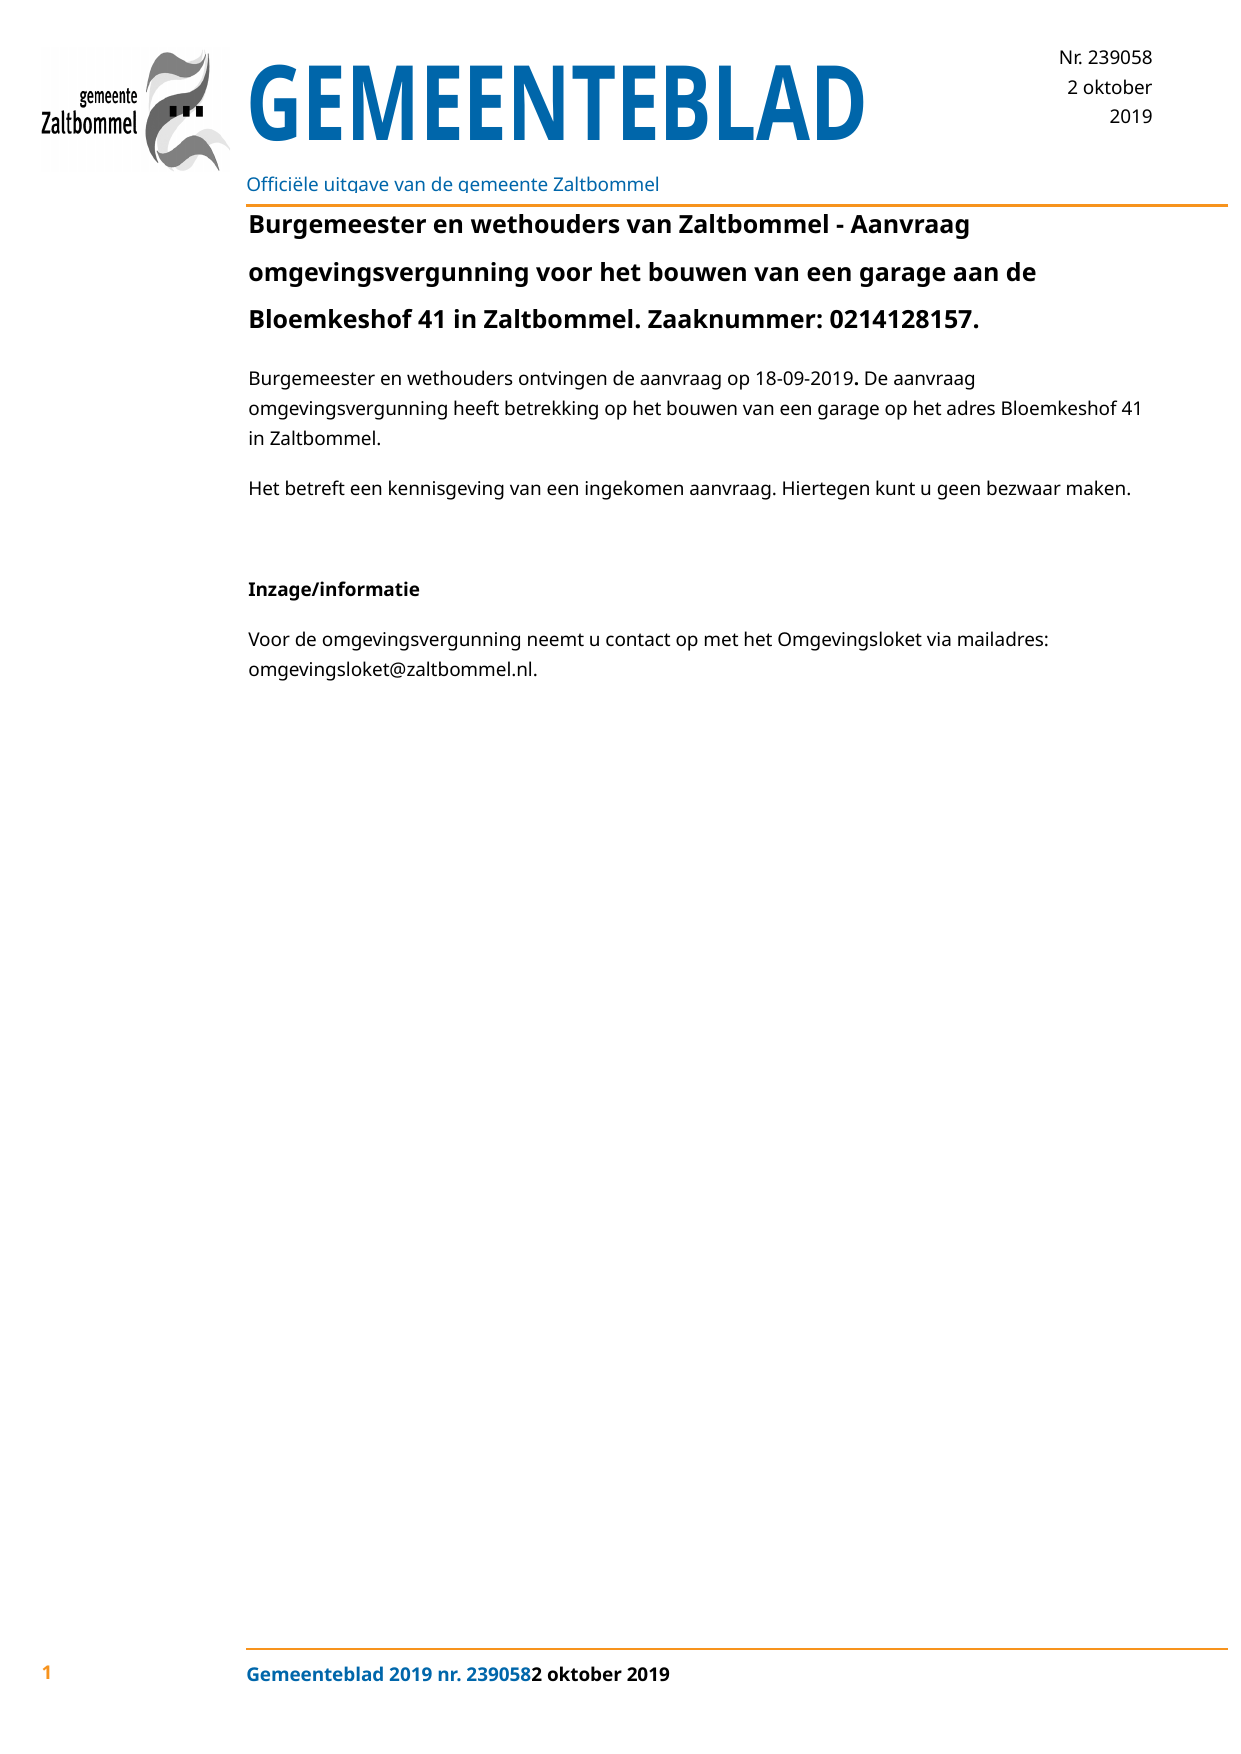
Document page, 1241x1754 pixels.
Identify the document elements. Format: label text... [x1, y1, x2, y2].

text Voor de omgevingsvergunning neemt u contact op met het Omgevingsloket via mailadres: omgevingsloket@zaltbommel.nl. [248, 626, 1152, 682]
picture [41, 47, 231, 172]
text Burgemeester en wethouders ontvingen de aanvraag op 18-09-2019. De aanvraag omgevingsvergunning heeft betrekking op het bouwen van een garage op het adres Bloemkeshof 41 in Zaltbommel. [248, 366, 1152, 450]
text Inzage/informatie [248, 576, 1152, 602]
text Burgemeester en wethouders van Zaltbommel - Aanvraag omgevingsvergunning voor het bouwen van een garage aan de Bloemkeshof 41 in Zaltbommel. Zaaknummer: 0214128157. [248, 207, 1152, 336]
text Het betreft een kennisgeving van een ingekomen aanvraag. Hiertegen kunt u geen bezwaar maken. [248, 475, 1152, 501]
